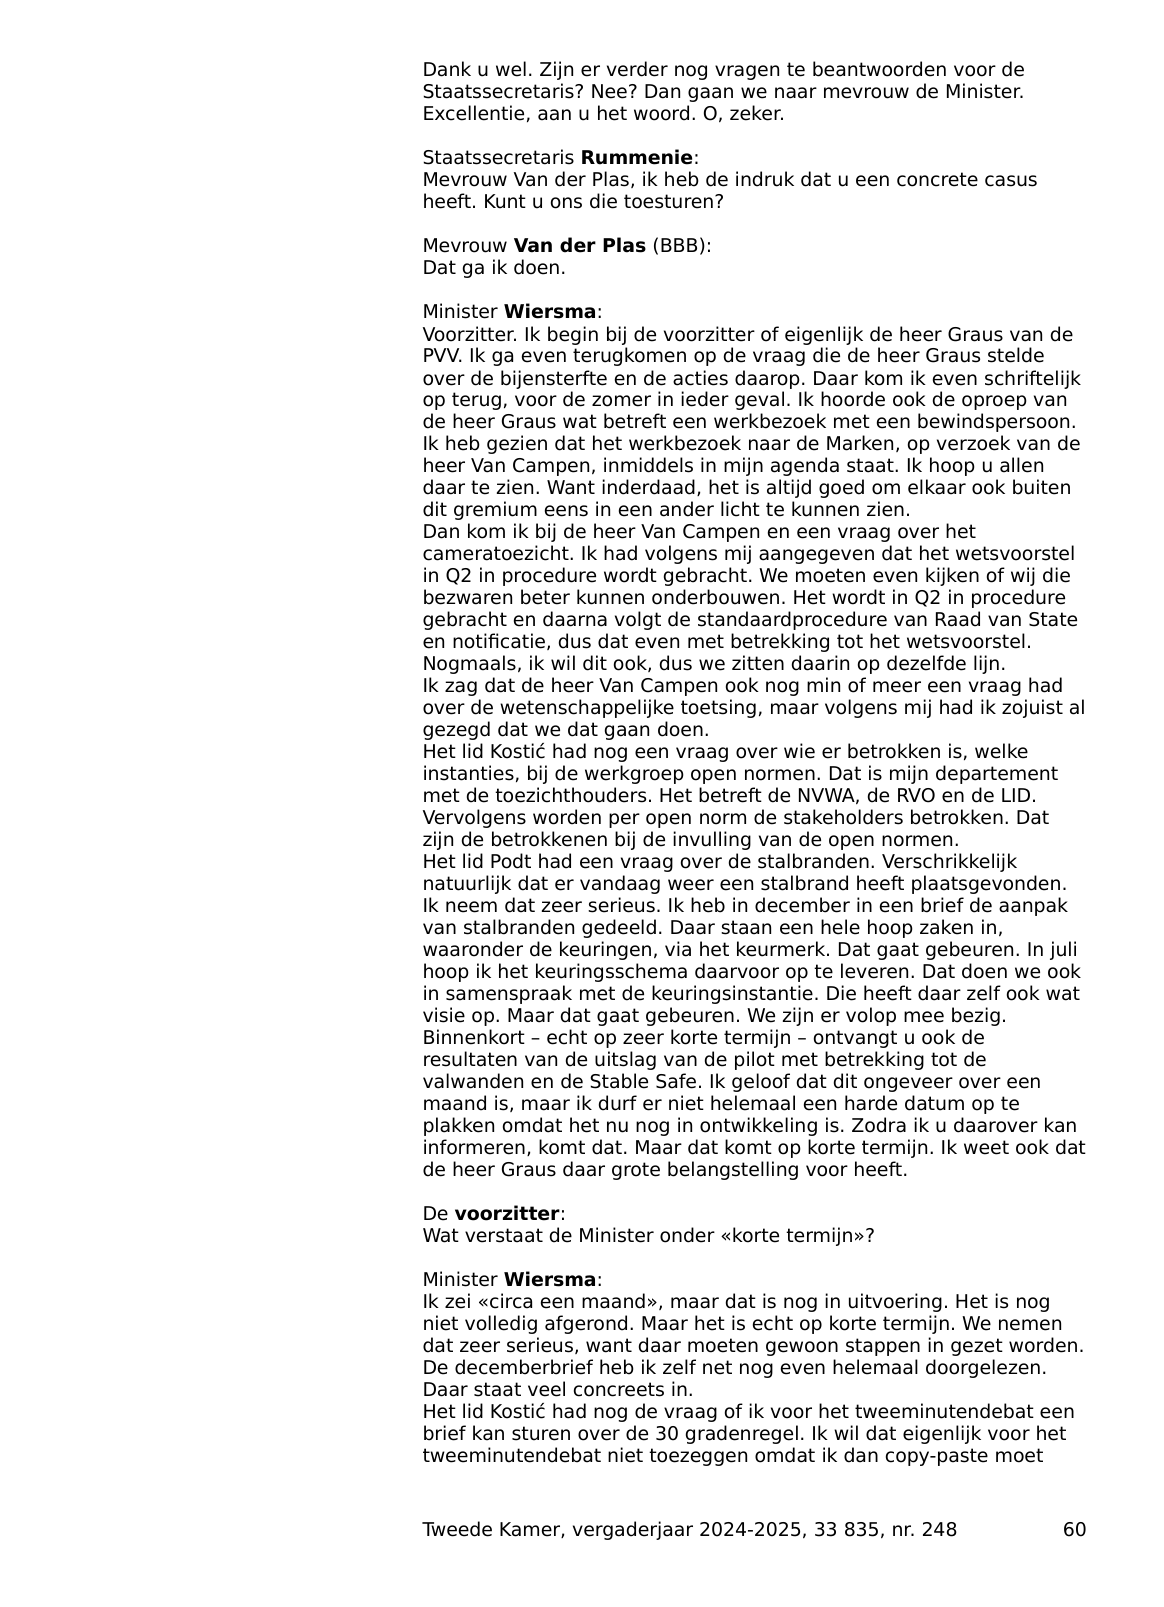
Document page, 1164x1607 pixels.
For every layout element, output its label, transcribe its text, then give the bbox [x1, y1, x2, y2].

text Ik zag dat de heer Van Campen ook nog min of meer een vraag had over de wetenschappelijke toetsing, maar volgens mij had ik zojuist al gezegd dat we dat gaan doen. [422, 675, 1087, 741]
text Minister Wiersma: [422, 1269, 1087, 1291]
text Dank u wel. Zijn er verder nog vragen te beantwoorden voor de Staatssecretaris? Nee? Dan gaan we naar mevrouw de Minister. Excellentie, aan u het woord. O, zeker. [422, 59, 1087, 125]
text Wat verstaat de Minister onder «korte termijn»? [422, 1225, 1087, 1247]
text Het lid Podt had een vraag over de stalbranden. Verschrikkelijk natuurlijk dat er vandaag weer een stalbrand heeft plaatsgevonden. Ik neem dat zeer serieus. Ik heb in december in een brief de aanpak van stalbranden gedeeld. Daar staan een hele hoop zaken in, waaronder de keuringen, via het keurmerk. Dat gaat gebeuren. In juli hoop ik het keuringsschema daarvoor op te leveren. Dat doen we ook in samenspraak met de keuringsinstantie. Die heeft daar zelf ook wat visie op. Maar dat gaat gebeuren. We zijn er volop mee bezig. Binnenkort – echt op zeer korte termijn – ontvangt u ook de resultaten van de uitslag van de pilot met betrekking tot de valwanden en de Stable Safe. Ik geloof dat dit ongeveer over een maand is, maar ik durf er niet helemaal een harde datum op te plakken omdat het nu nog in ontwikkeling is. Zodra ik u daarover kan informeren, komt dat. Maar dat komt op korte termijn. Ik weet ook dat de heer Graus daar grote belangstelling voor heeft. [422, 851, 1087, 1181]
text Dat ga ik doen. [422, 257, 1087, 279]
text Het lid Kostić had nog de vraag of ik voor het tweeminutendebat een brief kan sturen over de 30 gradenregel. Ik wil dat eigenlijk voor het tweeminutendebat niet toezeggen omdat ik dan copy-paste moet [422, 1401, 1087, 1467]
text Ik zei «circa een maand», maar dat is nog in uitvoering. Het is nog niet volledig afgerond. Maar het is echt op korte termijn. We nemen dat zeer serieus, want daar moeten gewoon stappen in gezet worden. De decemberbrief heb ik zelf net nog even helemaal doorgelezen. Daar staat veel concreets in. [422, 1291, 1087, 1401]
text Voorzitter. Ik begin bij de voorzitter of eigenlijk de heer Graus van de PVV. Ik ga even terugkomen op de vraag die de heer Graus stelde over de bijensterfte en de acties daarop. Daar kom ik even schriftelijk op terug, voor de zomer in ieder geval. Ik hoorde ook de oproep van de heer Graus wat betreft een werkbezoek met een bewindspersoon. Ik heb gezien dat het werkbezoek naar de Marken, op verzoek van de heer Van Campen, inmiddels in mijn agenda staat. Ik hoop u allen daar te zien. Want inderdaad, het is altijd goed om elkaar ook buiten dit gremium eens in een ander licht te kunnen zien. [422, 323, 1087, 521]
text De voorzitter: [422, 1203, 1087, 1225]
text Staatssecretaris Rummenie: [422, 147, 1087, 169]
text Minister Wiersma: [422, 301, 1087, 323]
text Het lid Kostić had nog een vraag over wie er betrokken is, welke instanties, bij de werkgroep open normen. Dat is mijn departement met de toezichthouders. Het betreft de NVWA, de RVO en de LID. Vervolgens worden per open norm de stakeholders betrokken. Dat zijn de betrokkenen bij de invulling van de open normen. [422, 741, 1087, 851]
text Mevrouw Van der Plas, ik heb de indruk dat u een concrete casus heeft. Kunt u ons die toesturen? [422, 169, 1087, 213]
text Dan kom ik bij de heer Van Campen en een vraag over het cameratoezicht. Ik had volgens mij aangegeven dat het wetsvoorstel in Q2 in procedure wordt gebracht. We moeten even kijken of wij die bezwaren beter kunnen onderbouwen. Het wordt in Q2 in procedure gebracht en daarna volgt de standaardprocedure van Raad van State en notificatie, dus dat even met betrekking tot het wetsvoorstel. Nogmaals, ik wil dit ook, dus we zitten daarin op dezelfde lijn. [422, 521, 1087, 675]
text Mevrouw Van der Plas (BBB): [422, 235, 1087, 257]
